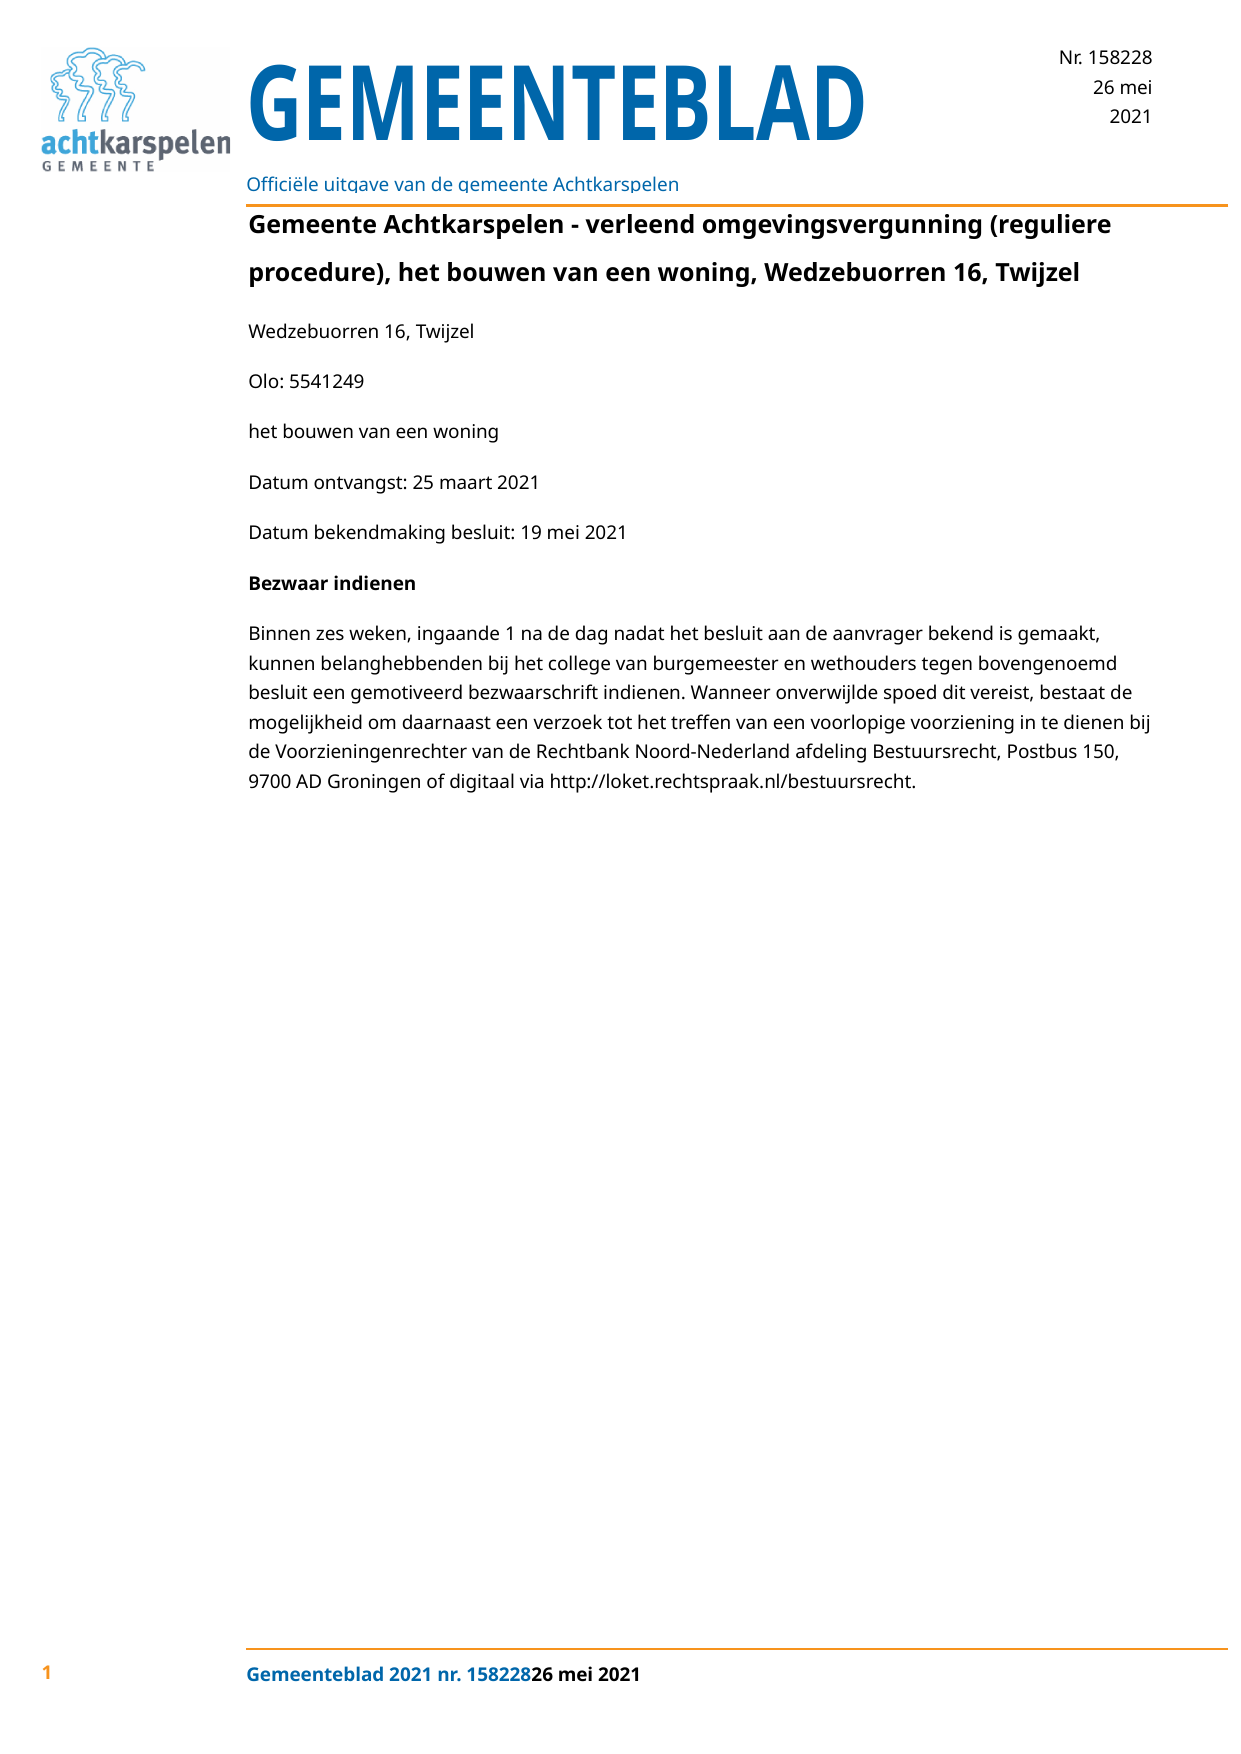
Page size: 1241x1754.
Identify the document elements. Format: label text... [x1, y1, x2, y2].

text Binnen zes weken, ingaande 1 na de dag nadat het besluit aan de aanvrager bekend is gemaakt, kunnen belanghebbenden bij het college van burgemeester en wethouders tegen bovengenoemd besluit een gemotiveerd bezwaarschrift indienen. Wanneer onverwijlde spoed dit vereist, bestaat de mogelijkheid om daarnaast een verzoek tot het treffen van een voorlopige voorziening in te dienen bij de Voorzieningenrechter van de Rechtbank Noord-Nederland afdeling Bestuursrecht, Postbus 150, 9700 AD Groningen of digitaal via http://loket.rechtspraak.nl/bestuursrecht. [248, 620, 1152, 794]
text Datum ontvangst: 25 maart 2021 [248, 469, 1152, 495]
text Gemeente Achtkarspelen - verleend omgevingsvergunning (reguliere procedure), het bouwen van een woning, Wedzebuorren 16, Twijzel [248, 207, 1152, 288]
text Datum bekendmaking besluit: 19 mei 2021 [248, 519, 1152, 545]
text Bezwaar indienen [248, 570, 1152, 596]
picture [41, 47, 231, 172]
text het bouwen van een woning [248, 419, 1152, 444]
text Olo: 5541249 [248, 368, 1152, 394]
text Wedzebuorren 16, Twijzel [248, 318, 1152, 344]
